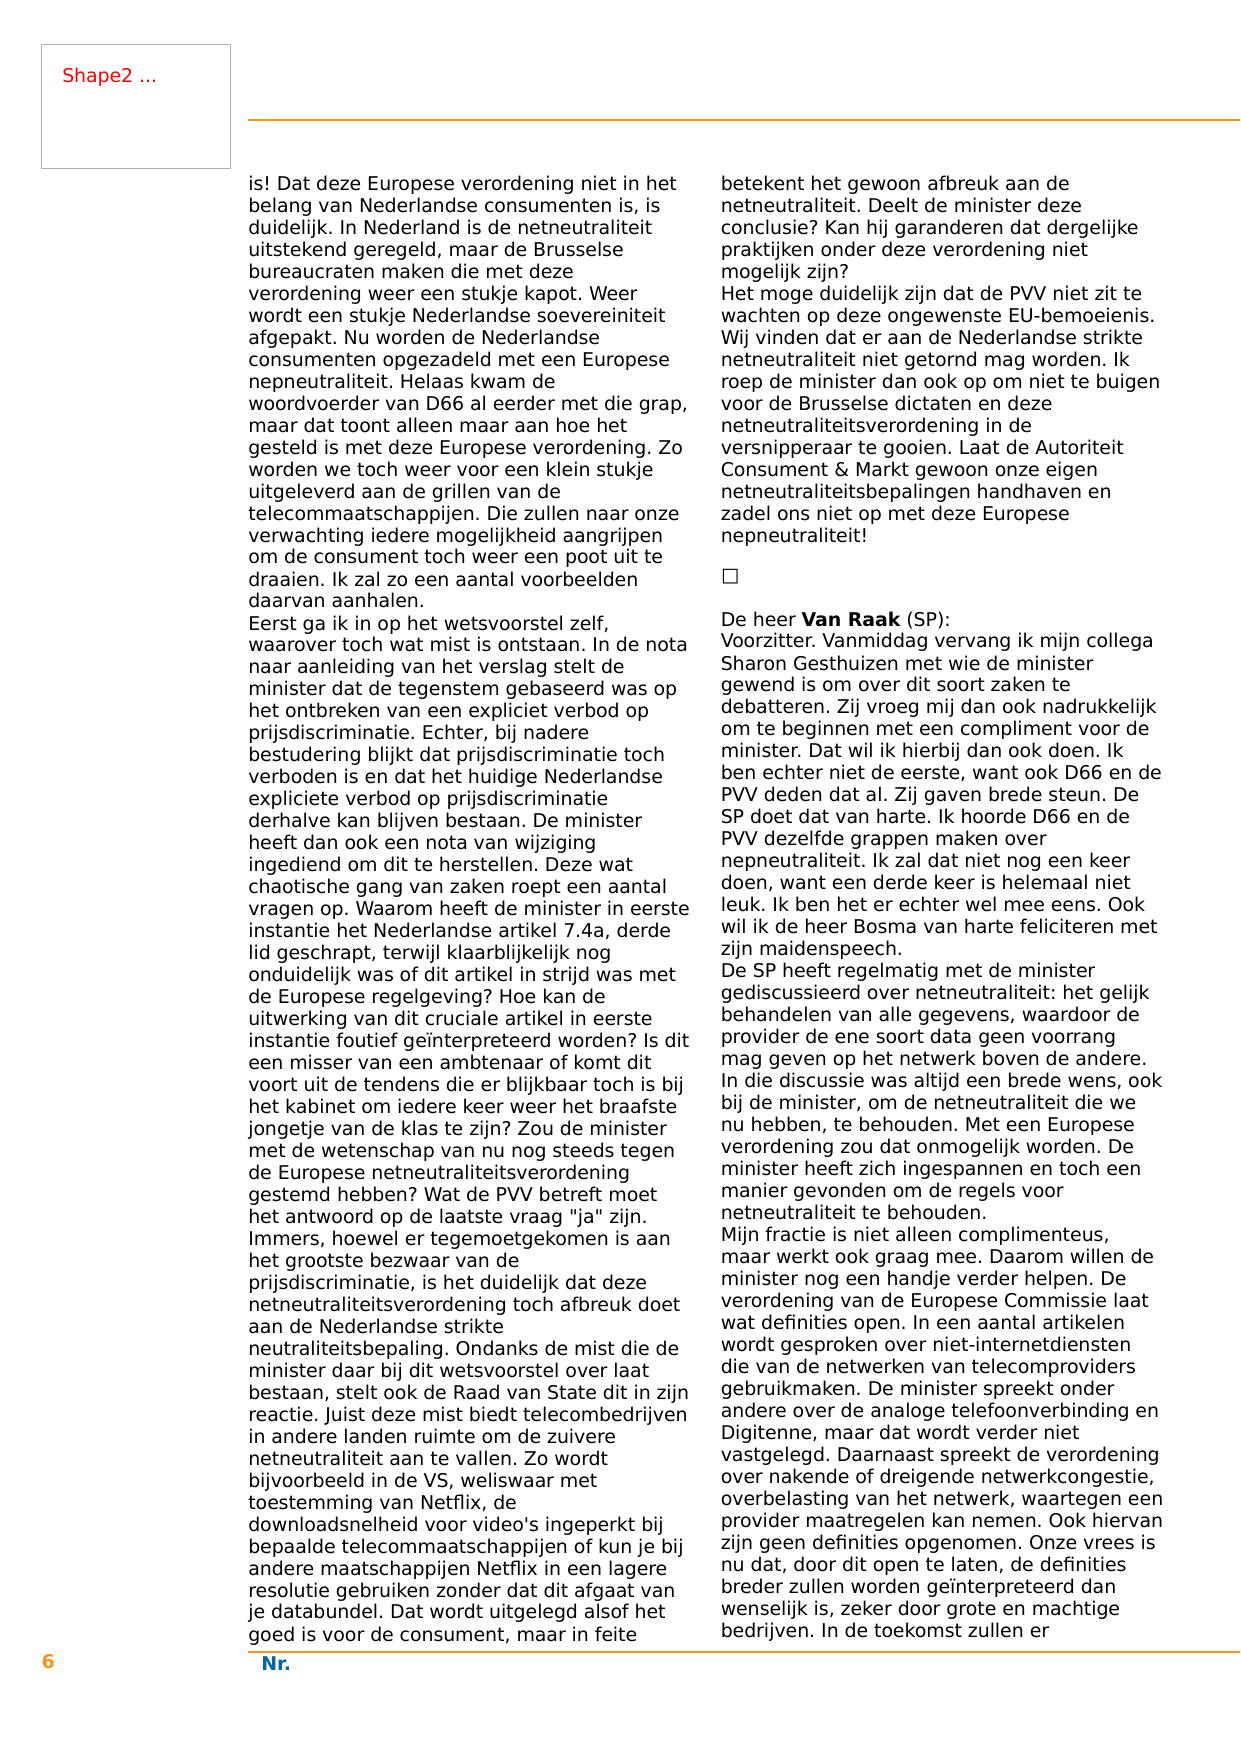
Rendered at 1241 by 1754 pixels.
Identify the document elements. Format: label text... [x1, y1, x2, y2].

text Eerst ga ik in op het wetsvoorstel zelf, waarover toch wat mist is ontstaan. In de nota naar aanleiding van het verslag stelt de minister dat de tegenstem gebaseerd was op het ontbreken van een expliciet verbod op prijsdiscriminatie. Echter, bij nadere bestudering blijkt dat prijsdiscriminatie toch verboden is en dat het huidige Nederlandse expliciete verbod op prijsdiscriminatie derhalve kan blijven bestaan. De minister heeft dan ook een nota van wijziging ingediend om dit te herstellen. Deze wat chaotische gang van zaken roept een aantal vragen op. Waarom heeft de minister in eerste instantie het Nederlandse artikel 7.4a, derde lid geschrapt, terwijl klaarblijkelijk nog onduidelijk was of dit artikel in strijd was met de Europese regelgeving? Hoe kan de uitwerking van dit cruciale artikel in eerste instantie foutief geïnterpreteerd worden? Is dit een misser van een ambtenaar of komt dit voort uit de tendens die er blijkbaar toch is bij het kabinet om iedere keer weer het braafste jongetje van de klas te zijn? Zou de minister met de wetenschap van nu nog steeds tegen de Europese netneutraliteitsverordening gestemd hebben? Wat de PVV betreft moet het antwoord op de laatste vraag "ja" zijn. Immers, hoewel er tegemoetgekomen is aan het grootste bezwaar van de prijsdiscriminatie, is het duidelijk dat deze netneutraliteitsverordening toch afbreuk doet aan de Nederlandse strikte neutraliteitsbepaling. Ondanks de mist die de minister daar bij dit wetsvoorstel over laat bestaan, stelt ook de Raad van State dit in zijn reactie. Juist deze mist biedt telecombedrijven in andere landen ruimte om de zuivere netneutraliteit aan te vallen. Zo wordt bijvoorbeeld in de VS, weliswaar met toestemming van Netflix, de downloadsnelheid voor video's ingeperkt bij bepaalde telecommaatschappijen of kun je bij andere maatschappijen Netflix in een lagere resolutie gebruiken zonder dat dit afgaat van je databundel. Dat wordt uitgelegd alsof het goed is voor de consument, maar in feite [248, 612, 691, 1645]
text is! Dat deze Europese verordening niet in het belang van Nederlandse consumenten is, is duidelijk. In Nederland is de netneutraliteit uitstekend geregeld, maar de Brusselse bureaucraten maken die met deze verordening weer een stukje kapot. Weer wordt een stukje Nederlandse soevereiniteit afgepakt. Nu worden de Nederlandse consumenten opgezadeld met een Europese nepneutraliteit. Helaas kwam de woordvoerder van D66 al eerder met die grap, maar dat toont alleen maar aan hoe het gesteld is met deze Europese verordening. Zo worden we toch weer voor een klein stukje uitgeleverd aan de grillen van de telecommaatschappijen. Die zullen naar onze verwachting iedere mogelijkheid aangrijpen om de consument toch weer een poot uit te draaien. Ik zal zo een aantal voorbeelden daarvan aanhalen. [248, 173, 691, 612]
text ⬜ [721, 566, 1163, 588]
text Het moge duidelijk zijn dat de PVV niet zit te wachten op deze ongewenste EU-bemoeienis. Wij vinden dat er aan de Nederlandse strikte netneutraliteit niet getornd mag worden. Ik roep de minister dan ook op om niet te buigen voor de Brusselse dictaten en deze netneutraliteitsverordening in de versnipperaar te gooien. Laat de Autoriteit Consument & Markt gewoon onze eigen netneutraliteitsbepalingen handhaven en zadel ons niet op met deze Europese nepneutraliteit! [721, 283, 1163, 546]
text Mijn fractie is niet alleen complimenteus, maar werkt ook graag mee. Daarom willen de minister nog een handje verder helpen. De verordening van de Europese Commissie laat wat definities open. In een aantal artikelen wordt gesproken over niet-internetdiensten die van de netwerken van telecomproviders gebruikmaken. De minister spreekt onder andere over de analoge telefoonverbinding en Digitenne, maar dat wordt verder niet vastgelegd. Daarnaast spreekt de verordening over nakende of dreigende netwerkcongestie, overbelasting van het netwerk, waartegen een provider maatregelen kan nemen. Ook hiervan zijn geen definities opgenomen. Onze vrees is nu dat, door dit open te laten, de definities breder zullen worden geïnterpreteerd dan wenselijk is, zeker door grote en machtige bedrijven. In de toekomst zullen er [721, 1224, 1163, 1641]
text De heer Van Raak (SP): [721, 608, 1163, 630]
text De SP heeft regelmatig met de minister gediscussieerd over netneutraliteit: het gelijk behandelen van alle gegevens, waardoor de provider de ene soort data geen voorrang mag geven op het netwerk boven de andere. In die discussie was altijd een brede wens, ook bij de minister, om de netneutraliteit die we nu hebben, te behouden. Met een Europese verordening zou dat onmogelijk worden. De minister heeft zich ingespannen en toch een manier gevonden om de regels voor netneutraliteit te behouden. [721, 960, 1163, 1224]
text betekent het gewoon afbreuk aan de netneutraliteit. Deelt de minister deze conclusie? Kan hij garanderen dat dergelijke praktijken onder deze verordening niet mogelijk zijn? [721, 173, 1163, 283]
text Voorzitter. Vanmiddag vervang ik mijn collega Sharon Gesthuizen met wie de minister gewend is om over dit soort zaken te debatteren. Zij vroeg mij dan ook nadrukkelijk om te beginnen met een compliment voor de minister. Dat wil ik hierbij dan ook doen. Ik ben echter niet de eerste, want ook D66 en de PVV deden dat al. Zij gaven brede steun. De SP doet dat van harte. Ik hoorde D66 en de PVV dezelfde grappen maken over nepneutraliteit. Ik zal dat niet nog een keer doen, want een derde keer is helemaal niet leuk. Ik ben het er echter wel mee eens. Ook wil ik de heer Bosma van harte feliciteren met zijn maidenspeech. [721, 630, 1163, 960]
